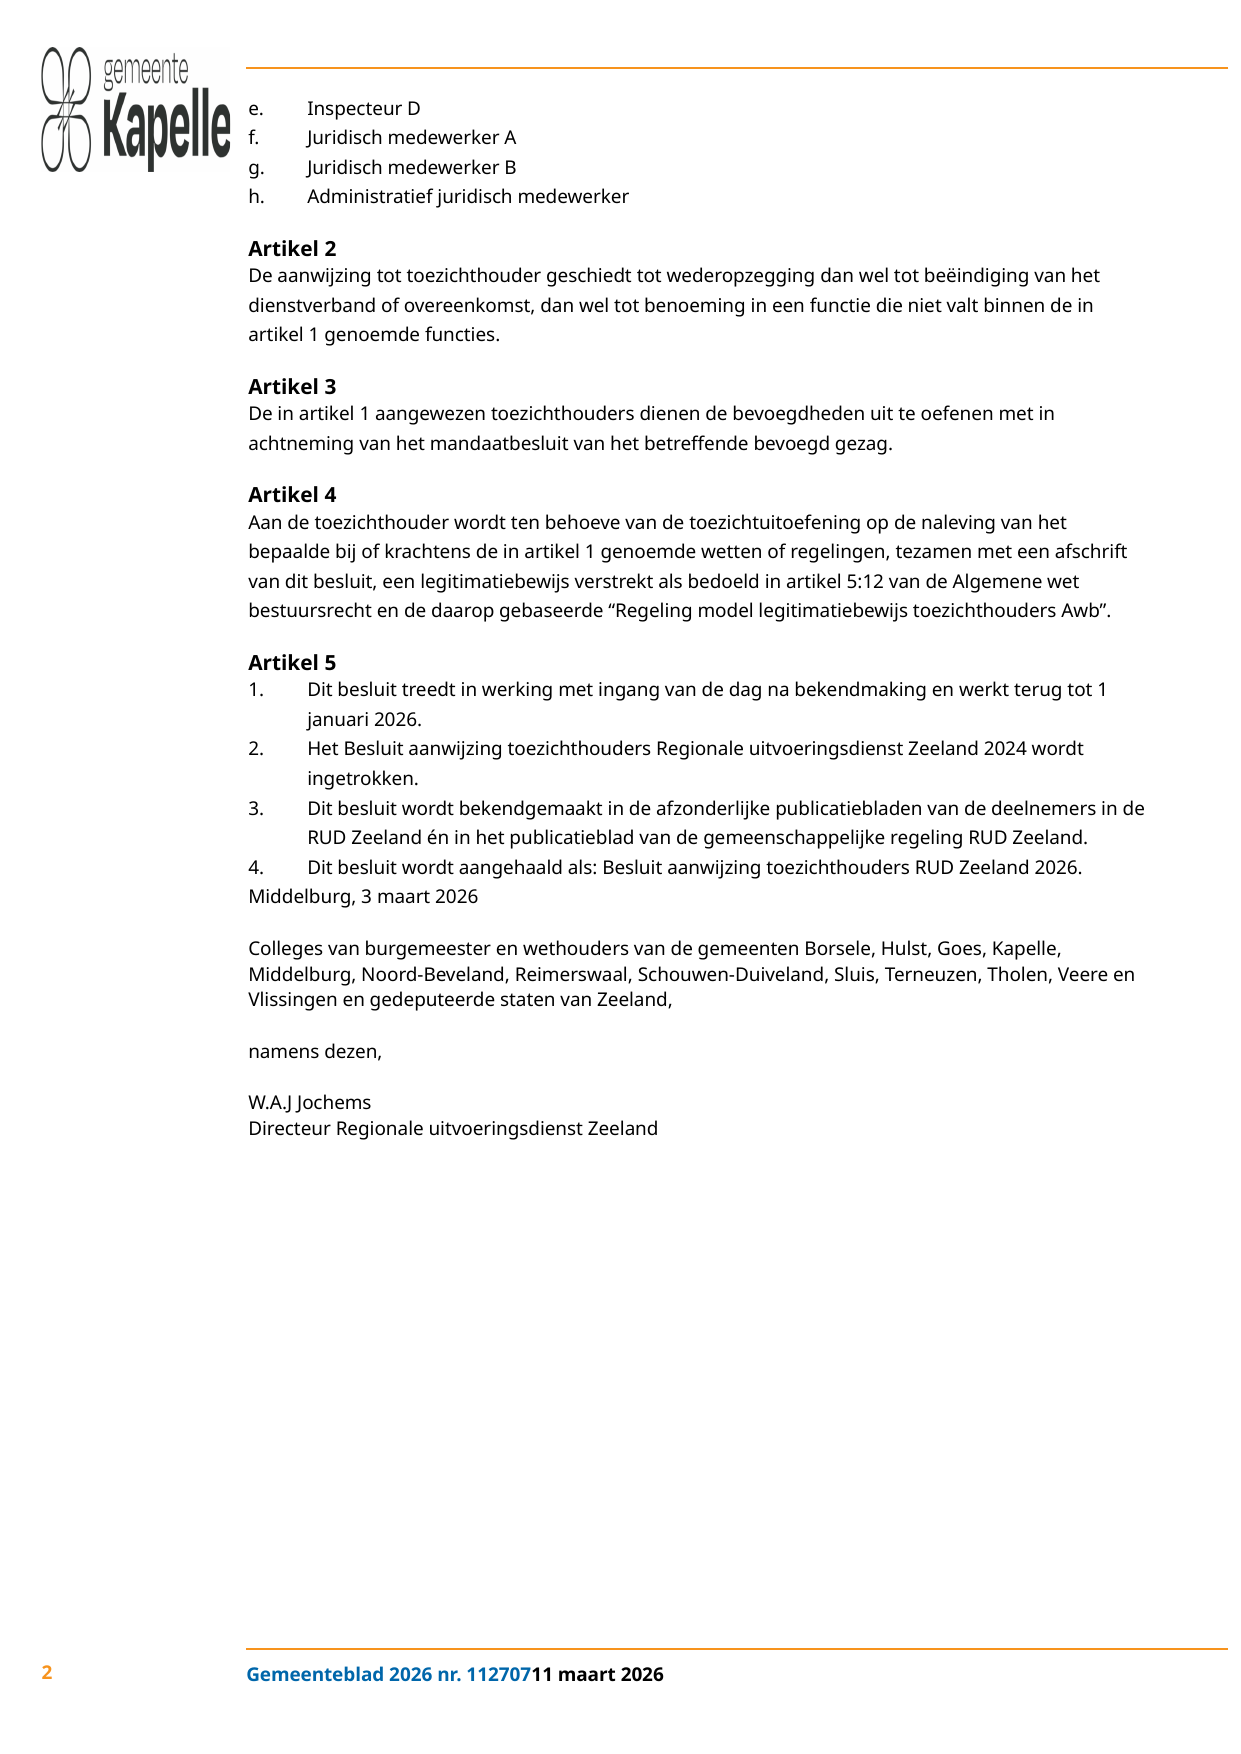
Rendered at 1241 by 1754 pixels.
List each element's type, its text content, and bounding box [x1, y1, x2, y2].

list Juridisch medewerker B [248, 154, 1152, 180]
text De aanwijzing tot toezichthouder geschiedt tot wederopzegging dan wel tot beëindiging van het dienstverband of overeenkomst, dan wel tot benoeming in een functie die niet valt binnen de in artikel 1 genoemde functies. [248, 262, 1152, 347]
text Aan de toezichthouder wordt ten behoeve van de toezichtuitoefening op de naleving van het bepaalde bij of krachtens de in artikel 1 genoemde wetten of regelingen, tezamen met een afschrift van dit besluit, een legitimatiebewijs verstrekt als bedoeld in artikel 5:12 van de Algemene wet bestuursrecht en de daarop gebaseerde “Regeling model legitimatiebewijs toezichthouders Awb”. [248, 509, 1152, 623]
text Directeur Regionale uitvoeringsdienst Zeeland [248, 1115, 1152, 1141]
list Dit besluit wordt bekendgemaakt in de afzonderlijke publicatiebladen van de deelnemers in de RUD Zeeland én in het publicatieblad van de gemeenschappelijke regeling RUD Zeeland. [248, 795, 1152, 850]
text namens dezen, [248, 1038, 1152, 1064]
list Dit besluit treedt in werking met ingang van de dag na bekendmaking en werkt terug tot 1 januari 2026. [248, 676, 1152, 732]
text Middelburg, 3 maart 2026 [248, 883, 1152, 909]
text Artikel 4 [248, 480, 1152, 509]
list Administratief juridisch medewerker [248, 183, 1152, 209]
text Colleges van burgemeester en wethouders van de gemeenten Borsele, Hulst, Goes, Kapelle, Middelburg, Noord-Beveland, Reimerswaal, Schouwen-Duiveland, Sluis, Terneuzen, Tholen, Veere en Vlissingen en gedeputeerde staten van Zeeland, [248, 935, 1152, 1012]
text Artikel 3 [248, 372, 1152, 400]
list Juridisch medewerker A [248, 124, 1152, 150]
list Het Besluit aanwijzing toezichthouders Regionale uitvoeringsdienst Zeeland 2024 wordt ingetrokken. [248, 736, 1152, 791]
text W.A.J Jochems [248, 1089, 1152, 1115]
list Inspecteur D [248, 95, 1152, 121]
picture [41, 47, 231, 172]
list Dit besluit wordt aangehaald als: Besluit aanwijzing toezichthouders RUD Zeeland 2026. [248, 854, 1152, 880]
text Artikel 5 [248, 648, 1152, 676]
text De in artikel 1 aangewezen toezichthouders dienen de bevoegdheden uit te oefenen met in achtneming van het mandaatbesluit van het betreffende bevoegd gezag. [248, 400, 1152, 456]
text Artikel 2 [248, 234, 1152, 262]
